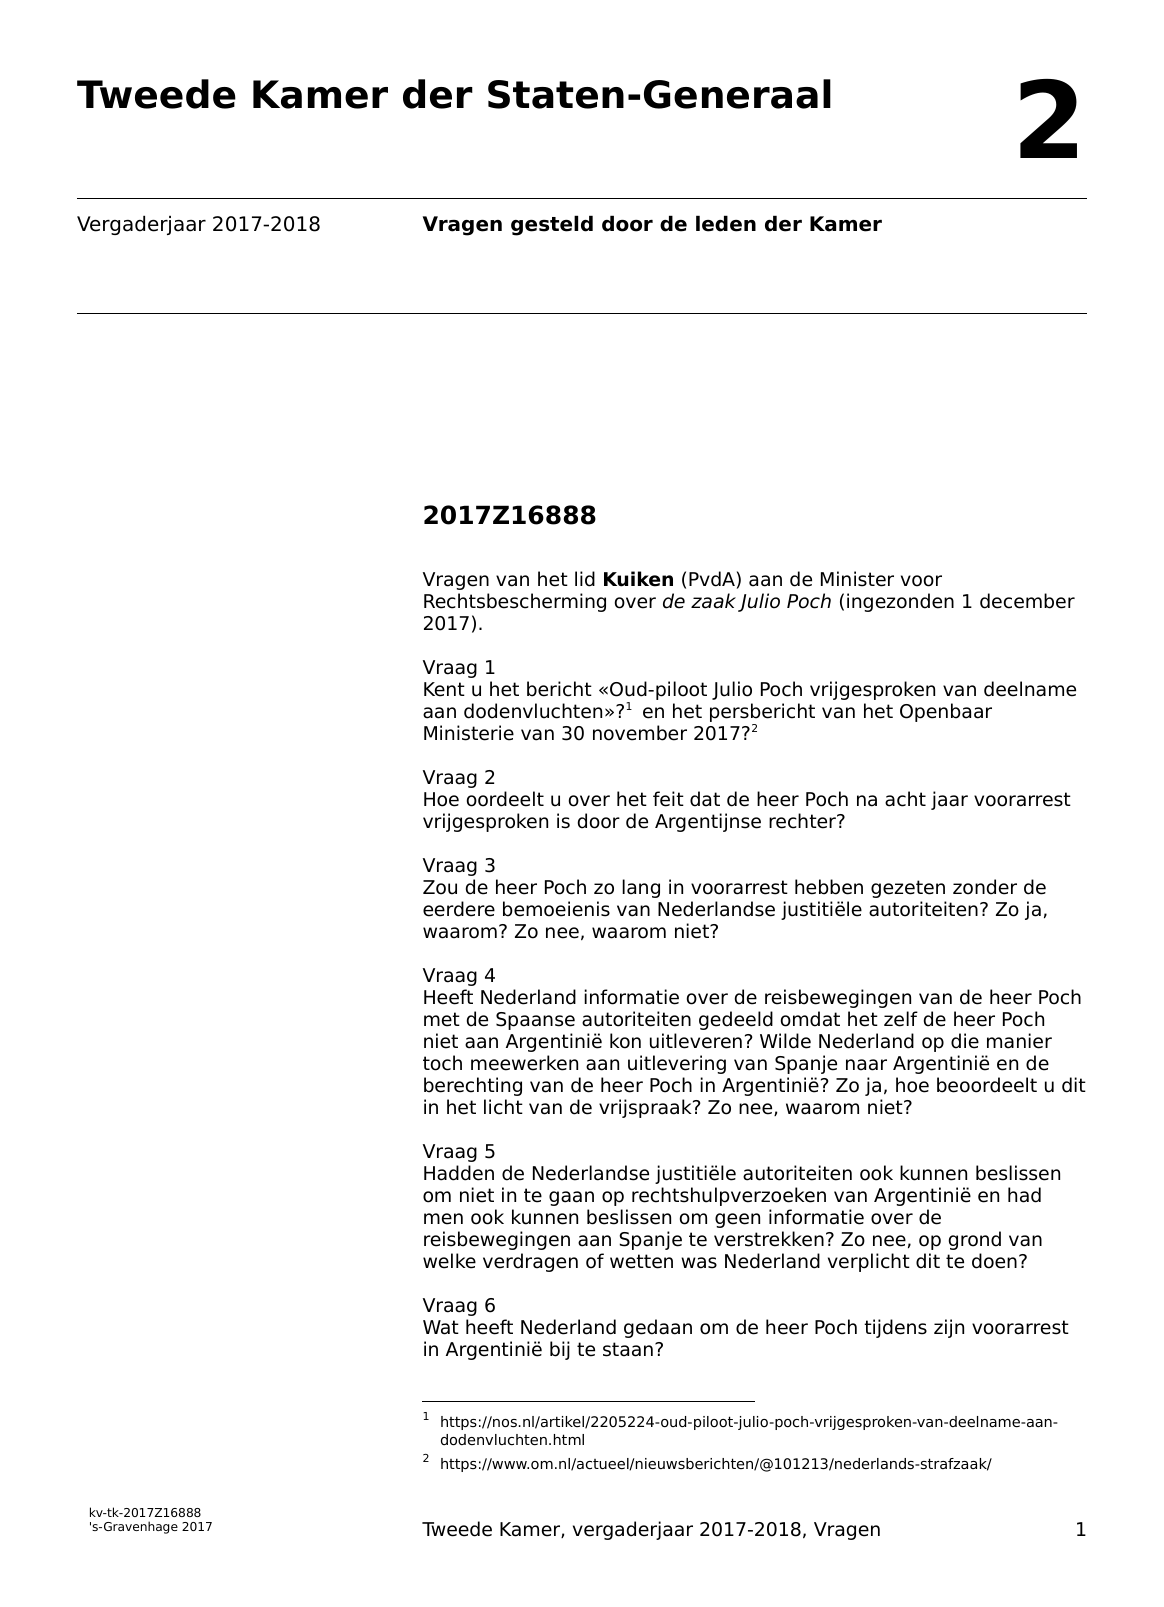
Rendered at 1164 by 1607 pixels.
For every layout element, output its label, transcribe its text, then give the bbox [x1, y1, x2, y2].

text Vraag 3 [422, 855, 1087, 877]
table_header 2 [886, 59, 1087, 198]
text 2017Z16888 [422, 501, 1087, 531]
text Heeft Nederland informatie over de reisbewegingen van de heer Poch met de Spaanse autoriteiten gedeeld omdat het zelf de heer Poch niet aan Argentinië kon uitleveren? Wilde Nederland op die manier toch meewerken aan uitlevering van Spanje naar Argentinië en de berechting van de heer Poch in Argentinië? Zo ja, hoe beoordeelt u dit in het licht van de vrijspraak? Zo nee, waarom niet? [422, 987, 1087, 1119]
text https://nos.nl/artikel/2205224-oud-piloot-julio-poch-vrijgesproken-van-deelname-aan-dodenvluchten.html [422, 1410, 1087, 1449]
text Vraag 4 [422, 965, 1087, 987]
text Vraag 6 [422, 1295, 1087, 1317]
table_header Tweede Kamer der Staten-Generaal [77, 59, 886, 198]
text https://www.om.nl/actueel/nieuwsberichten/@101213/nederlands-strafzaak/ [422, 1452, 1087, 1474]
text Vraag 5 [422, 1141, 1087, 1163]
text Zou de heer Poch zo lang in voorarrest hebben gezeten zonder de eerdere bemoeienis van Nederlandse justitiële autoriteiten? Zo ja, waarom? Zo nee, waarom niet? [422, 877, 1087, 943]
text Vraag 2 [422, 767, 1087, 789]
text Hadden de Nederlandse justitiële autoriteiten ook kunnen beslissen om niet in te gaan op rechtshulpverzoeken van Argentinië en had men ook kunnen beslissen om geen informatie over de reisbewegingen aan Spanje te verstrekken? Zo nee, op grond van welke verdragen of wetten was Nederland verplicht dit te doen? [422, 1163, 1087, 1273]
text Kent u het bericht «Oud-piloot Julio Poch vrijgesproken van deelname aan dodenvluchten»? en het persbericht van het Openbaar Ministerie van 30 november 2017? [422, 679, 1087, 745]
table_cell Vragen gesteld door de leden der Kamer [422, 199, 1087, 313]
text Vragen van het lid Kuiken (PvdA) aan de Minister voor Rechtsbescherming over de zaak Julio Poch (ingezonden 1 december 2017). [422, 569, 1087, 635]
text Hoe oordeelt u over het feit dat de heer Poch na acht jaar voorarrest vrijgesproken is door de Argentijnse rechter? [422, 789, 1087, 833]
text 's-Gravenhage 2017 [88, 1520, 323, 1534]
text Wat heeft Nederland gedaan om de heer Poch tijdens zijn voorarrest in Argentinië bij te staan? [422, 1317, 1087, 1361]
text Vraag 1 [422, 657, 1087, 679]
text kv-tk-2017Z16888 [88, 1506, 323, 1520]
table_cell Vergaderjaar 2017-2018 [77, 199, 422, 313]
